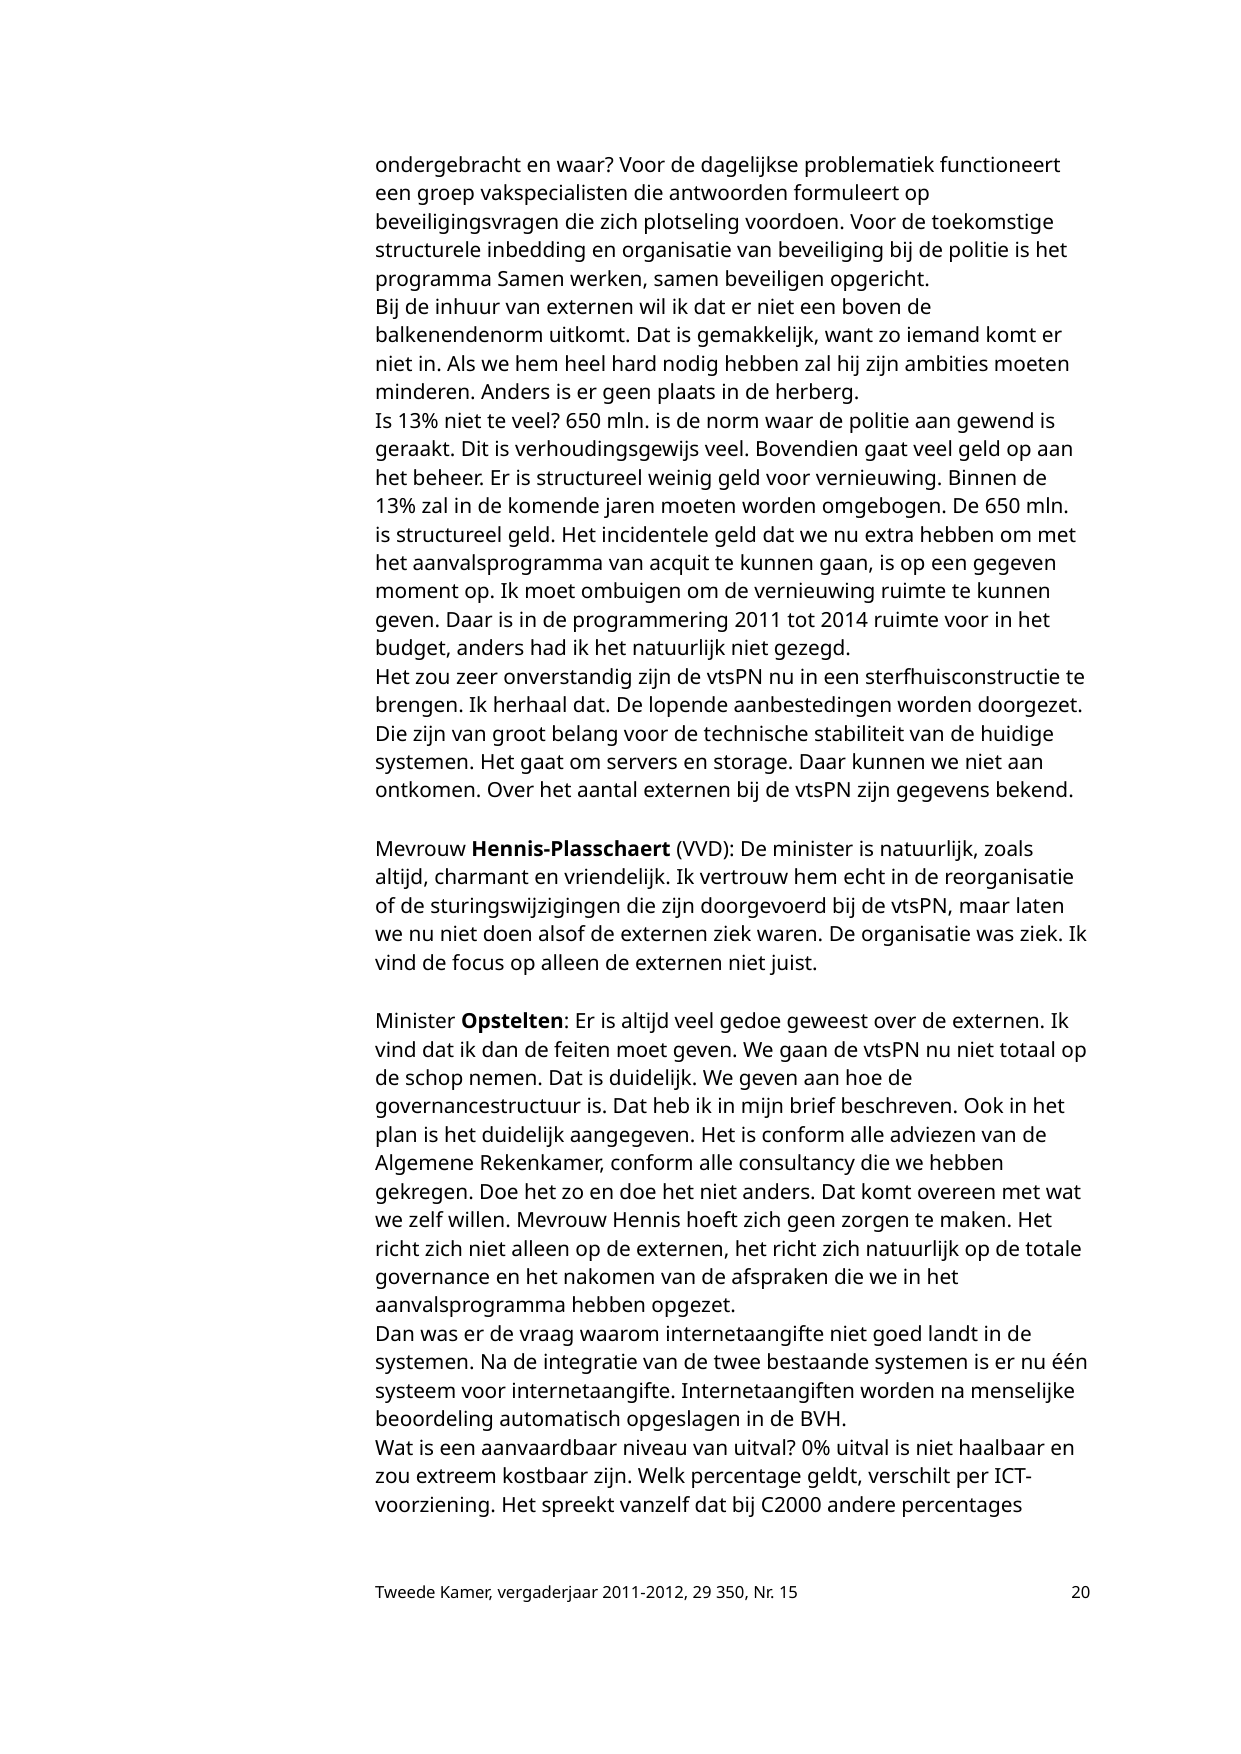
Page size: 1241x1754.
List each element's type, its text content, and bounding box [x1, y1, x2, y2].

text ondergebracht en waar? Voor de dagelijkse problematiek functioneert een groep vakspecialisten die antwoorden formuleert op beveiligingsvragen die zich plotseling voordoen. Voor de toekomstige structurele inbedding en organisatie van beveiliging bij de politie is het programma Samen werken, samen beveiligen opgericht. [375, 150, 1090, 292]
text Wat is een aanvaardbaar niveau van uitval? 0% uitval is niet haalbaar en zou extreem kostbaar zijn. Welk percentage geldt, verschilt per ICT-voorziening. Het spreekt vanzelf dat bij C2000 andere percentages [375, 1433, 1090, 1518]
text Mevrouw Hennis-Plasschaert (VVD): De minister is natuurlijk, zoals altijd, charmant en vriendelijk. Ik vertrouw hem echt in de reorganisatie of de sturingswijzigingen die zijn doorgevoerd bij de vtsPN, maar laten we nu niet doen alsof de externen ziek waren. De organisatie was ziek. Ik vind de focus op alleen de externen niet juist. [375, 834, 1090, 976]
text Bij de inhuur van externen wil ik dat er niet een boven de balkenendenorm uitkomt. Dat is gemakkelijk, want zo iemand komt er niet in. Als we hem heel hard nodig hebben zal hij zijn ambities moeten minderen. Anders is er geen plaats in de herberg. [375, 292, 1090, 406]
text Is 13% niet te veel? 650 mln. is de norm waar de politie aan gewend is geraakt. Dit is verhoudingsgewijs veel. Bovendien gaat veel geld op aan het beheer. Er is structureel weinig geld voor vernieuwing. Binnen de 13% zal in de komende jaren moeten worden omgebogen. De 650 mln. is structureel geld. Het incidentele geld dat we nu extra hebben om met het aanvalsprogramma van acquit te kunnen gaan, is op een gegeven moment op. Ik moet ombuigen om de vernieuwing ruimte te kunnen geven. Daar is in de programmering 2011 tot 2014 ruimte voor in het budget, anders had ik het natuurlijk niet gezegd. [375, 406, 1090, 662]
text Het zou zeer onverstandig zijn de vtsPN nu in een sterfhuisconstructie te brengen. Ik herhaal dat. De lopende aanbestedingen worden doorgezet. Die zijn van groot belang voor de technische stabiliteit van de huidige systemen. Het gaat om servers en storage. Daar kunnen we niet aan ontkomen. Over het aantal externen bij de vtsPN zijn gegevens bekend. [375, 662, 1090, 804]
text Dan was er de vraag waarom internetaangifte niet goed landt in de systemen. Na de integratie van de twee bestaande systemen is er nu één systeem voor internetaangifte. Internetaangiften worden na menselijke beoordeling automatisch opgeslagen in de BVH. [375, 1319, 1090, 1433]
text Minister Opstelten: Er is altijd veel gedoe geweest over de externen. Ik vind dat ik dan de feiten moet geven. We gaan de vtsPN nu niet totaal op de schop nemen. Dat is duidelijk. We geven aan hoe de governancestructuur is. Dat heb ik in mijn brief beschreven. Ook in het plan is het duidelijk aangegeven. Het is conform alle adviezen van de Algemene Rekenkamer, conform alle consultancy die we hebben gekregen. Doe het zo en doe het niet anders. Dat komt overeen met wat we zelf willen. Mevrouw Hennis hoeft zich geen zorgen te maken. Het richt zich niet alleen op de externen, het richt zich natuurlijk op de totale governance en het nakomen van de afspraken die we in het aanvalsprogramma hebben opgezet. [375, 1006, 1090, 1319]
